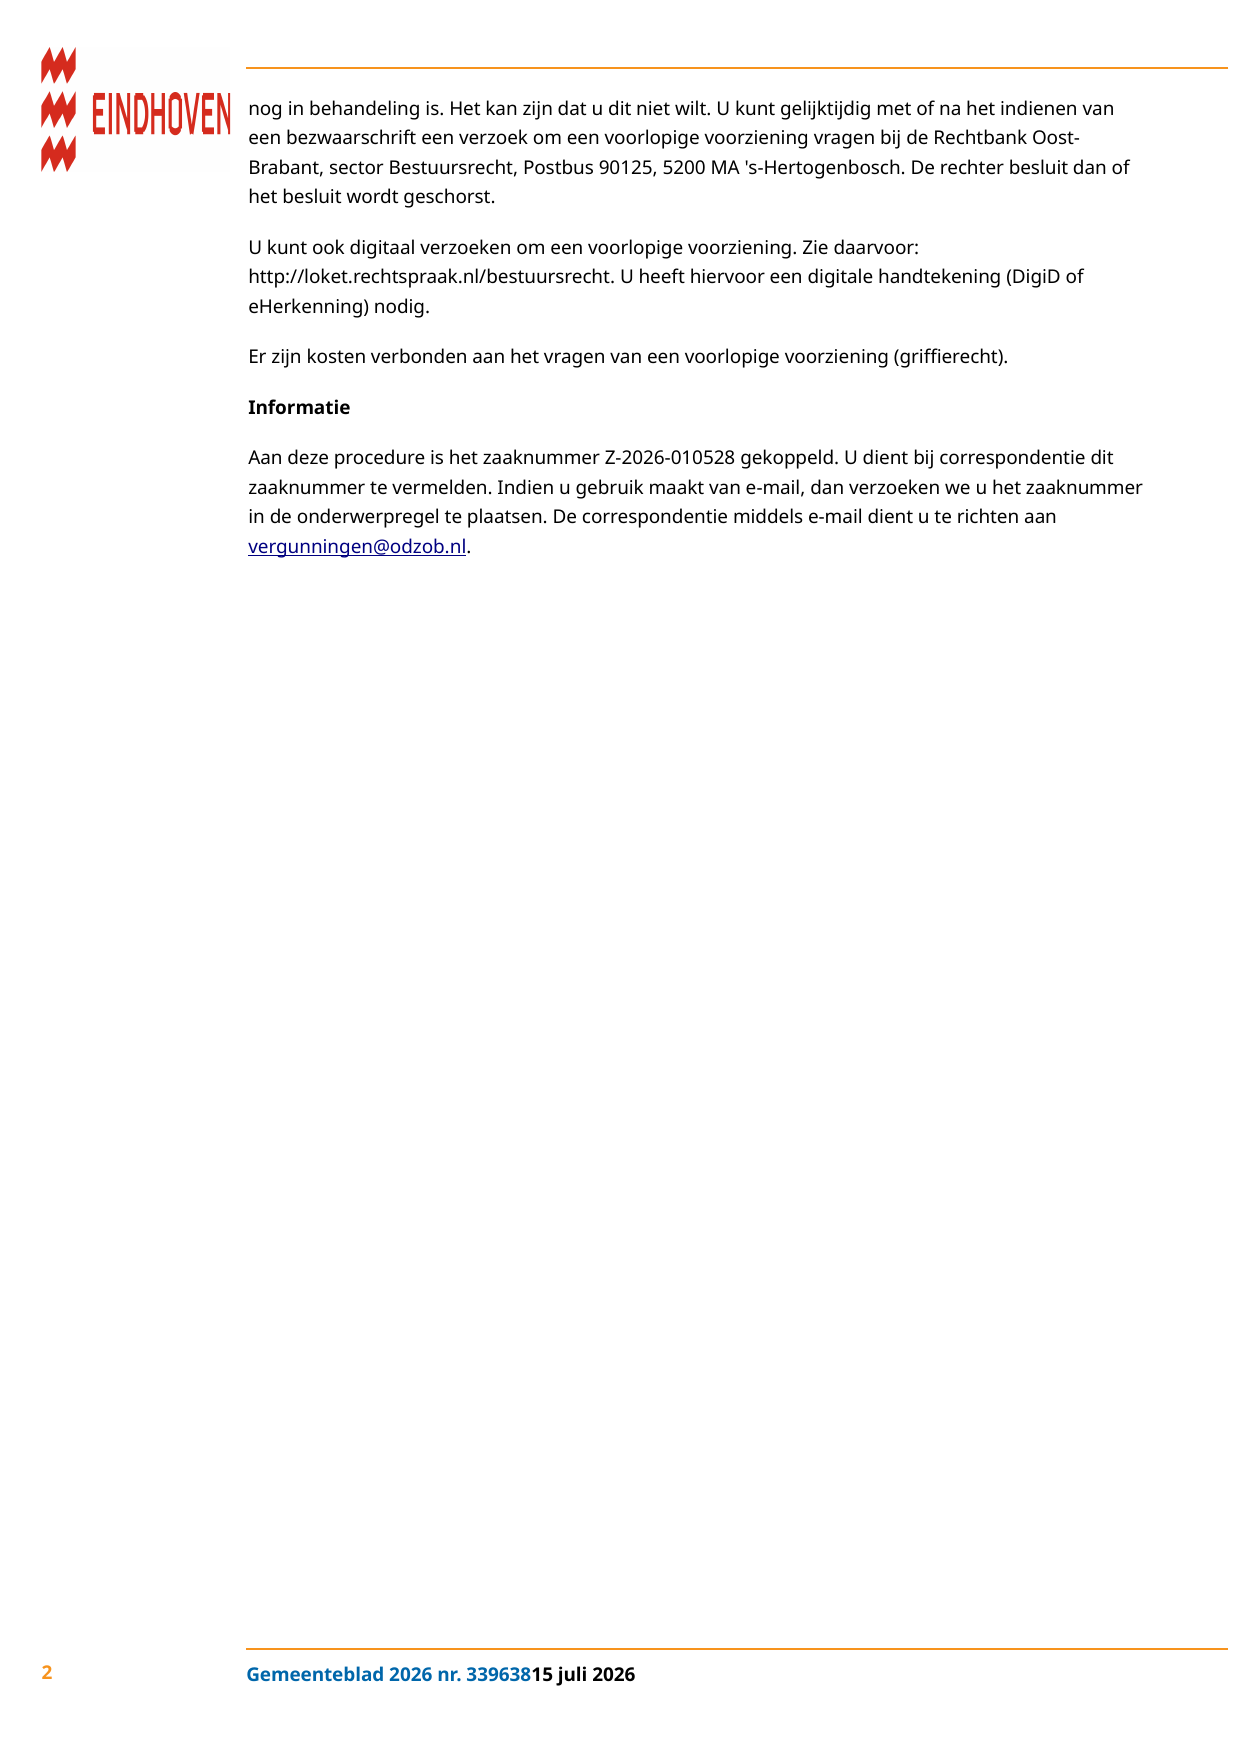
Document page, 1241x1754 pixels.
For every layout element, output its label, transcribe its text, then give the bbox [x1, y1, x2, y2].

text Er zijn kosten verbonden aan het vragen van een voorlopige voorziening (griffierecht). [248, 343, 1152, 369]
picture [41, 47, 231, 172]
text nog in behandeling is. Het kan zijn dat u dit niet wilt. U kunt gelijktijdig met of na het indienen van een bezwaarschrift een verzoek om een voorlopige voorziening vragen bij de Rechtbank Oost-Brabant, sector Bestuursrecht, Postbus 90125, 5200 MA 's‑Hertogenbosch. De rechter besluit dan of het besluit wordt geschorst. [248, 95, 1152, 209]
text U kunt ook digitaal verzoeken om een voorlopige voorziening. Zie daarvoor: http://loket.rechtspraak.nl/bestuursrecht. U heeft hiervoor een digitale handtekening (DigiD of eHerkenning) nodig. [248, 234, 1152, 319]
text Aan deze procedure is het zaaknummer Z-2026-010528 gekoppeld. U dient bij correspondentie dit zaaknummer te vermelden. Indien u gebruik maakt van e-mail, dan verzoeken we u het zaaknummer in de onderwerpregel te plaatsen. De correspondentie middels e-mail dient u te richten aan vergunningen@odzob.nl. [248, 444, 1152, 559]
text Informatie [248, 394, 1152, 420]
